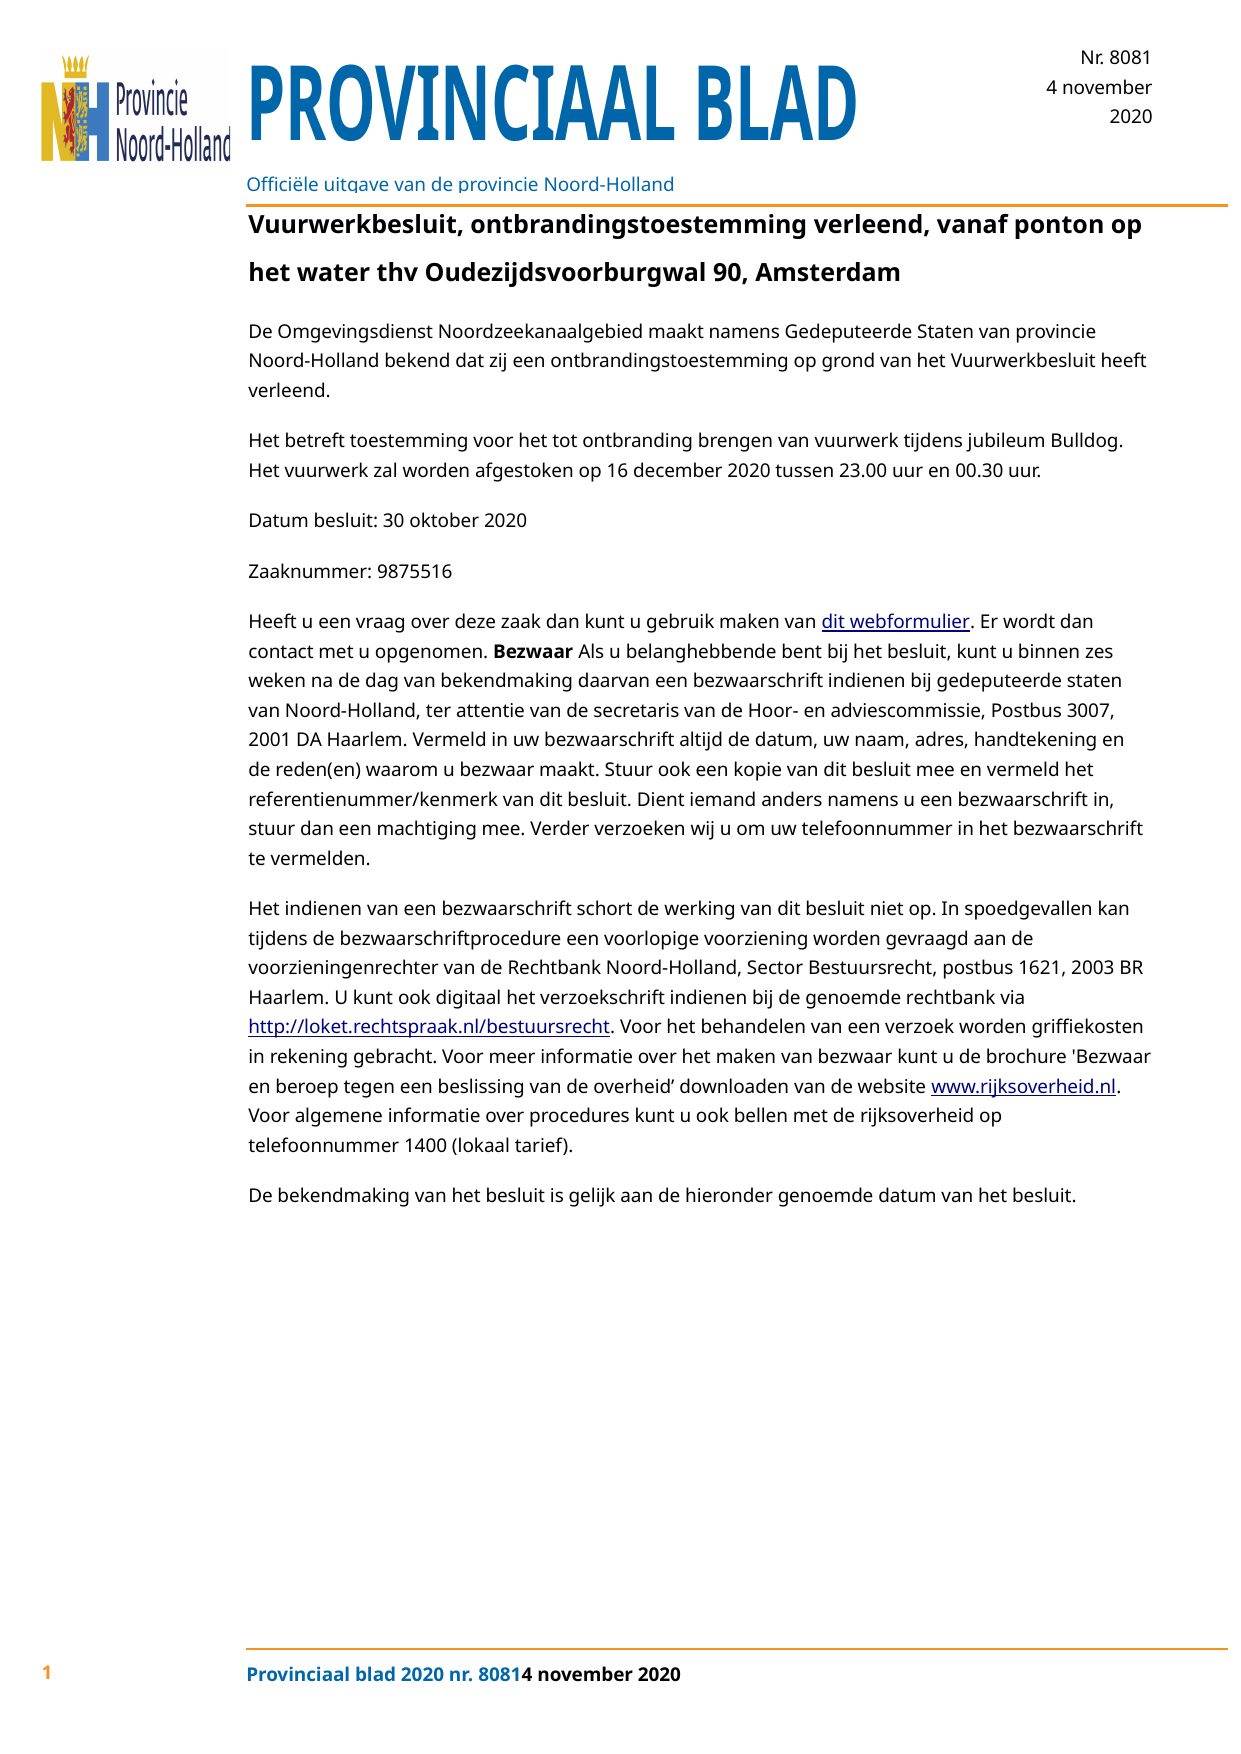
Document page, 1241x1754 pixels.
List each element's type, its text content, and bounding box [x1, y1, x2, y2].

picture [41, 47, 231, 172]
text De Omgevingsdienst Noordzeekanaalgebied maakt namens Gedeputeerde Staten van provincie Noord-Holland bekend dat zij een ontbrandingstoestemming op grond van het Vuurwerkbesluit heeft verleend. [248, 318, 1152, 403]
text Zaaknummer: 9875516 [248, 558, 1152, 584]
text De bekendmaking van het besluit is gelijk aan de hieronder genoemde datum van het besluit. [248, 1182, 1152, 1208]
text Het betreft toestemming voor het tot ontbranding brengen van vuurwerk tijdens jubileum Bulldog. Het vuurwerk zal worden afgestoken op 16 december 2020 tussen 23.00 uur en 00.30 uur. [248, 427, 1152, 483]
text Datum besluit: 30 oktober 2020 [248, 507, 1152, 533]
text Heeft u een vraag over deze zaak dan kunt u gebruik maken van dit webformulier. Er wordt dan contact met u opgenomen. Bezwaar Als u belanghebbende bent bij het besluit, kunt u binnen zes weken na de dag van bekendmaking daarvan een bezwaarschrift indienen bij gedeputeerde staten van Noord-Holland, ter attentie van de secretaris van de Hoor- en adviescommissie, Postbus 3007, 2001 DA Haarlem. Vermeld in uw bezwaarschrift altijd de datum, uw naam, adres, handtekening en de reden(en) waarom u bezwaar maakt. Stuur ook een kopie van dit besluit mee en vermeld het referentienummer/kenmerk van dit besluit. Dient iemand anders namens u een bezwaarschrift in, stuur dan een machtiging mee. Verder verzoeken wij u om uw telefoonnummer in het bezwaarschrift te vermelden. [248, 608, 1152, 871]
text Vuurwerkbesluit, ontbrandingstoestemming verleend, vanaf ponton op het water thv Oudezijdsvoorburgwal 90, Amsterdam [248, 207, 1152, 288]
text Het indienen van een bezwaarschrift schort de werking van dit besluit niet op. In spoedgevallen kan tijdens de bezwaarschriftprocedure een voorlopige voorziening worden gevraagd aan de voorzieningenrechter van de Rechtbank Noord-Holland, Sector Bestuursrecht, postbus 1621, 2003 BR Haarlem. U kunt ook digitaal het verzoekschrift indienen bij de genoemde rechtbank via http://loket.rechtspraak.nl/bestuursrecht. Voor het behandelen van een verzoek worden griffiekosten in rekening gebracht. Voor meer informatie over het maken van bezwaar kunt u de brochure 'Bezwaar en beroep tegen een beslissing van de overheid’ downloaden van de website www.rijksoverheid.nl. Voor algemene informatie over procedures kunt u ook bellen met de rijksoverheid op telefoonnummer 1400 (lokaal tarief). [248, 895, 1152, 1158]
